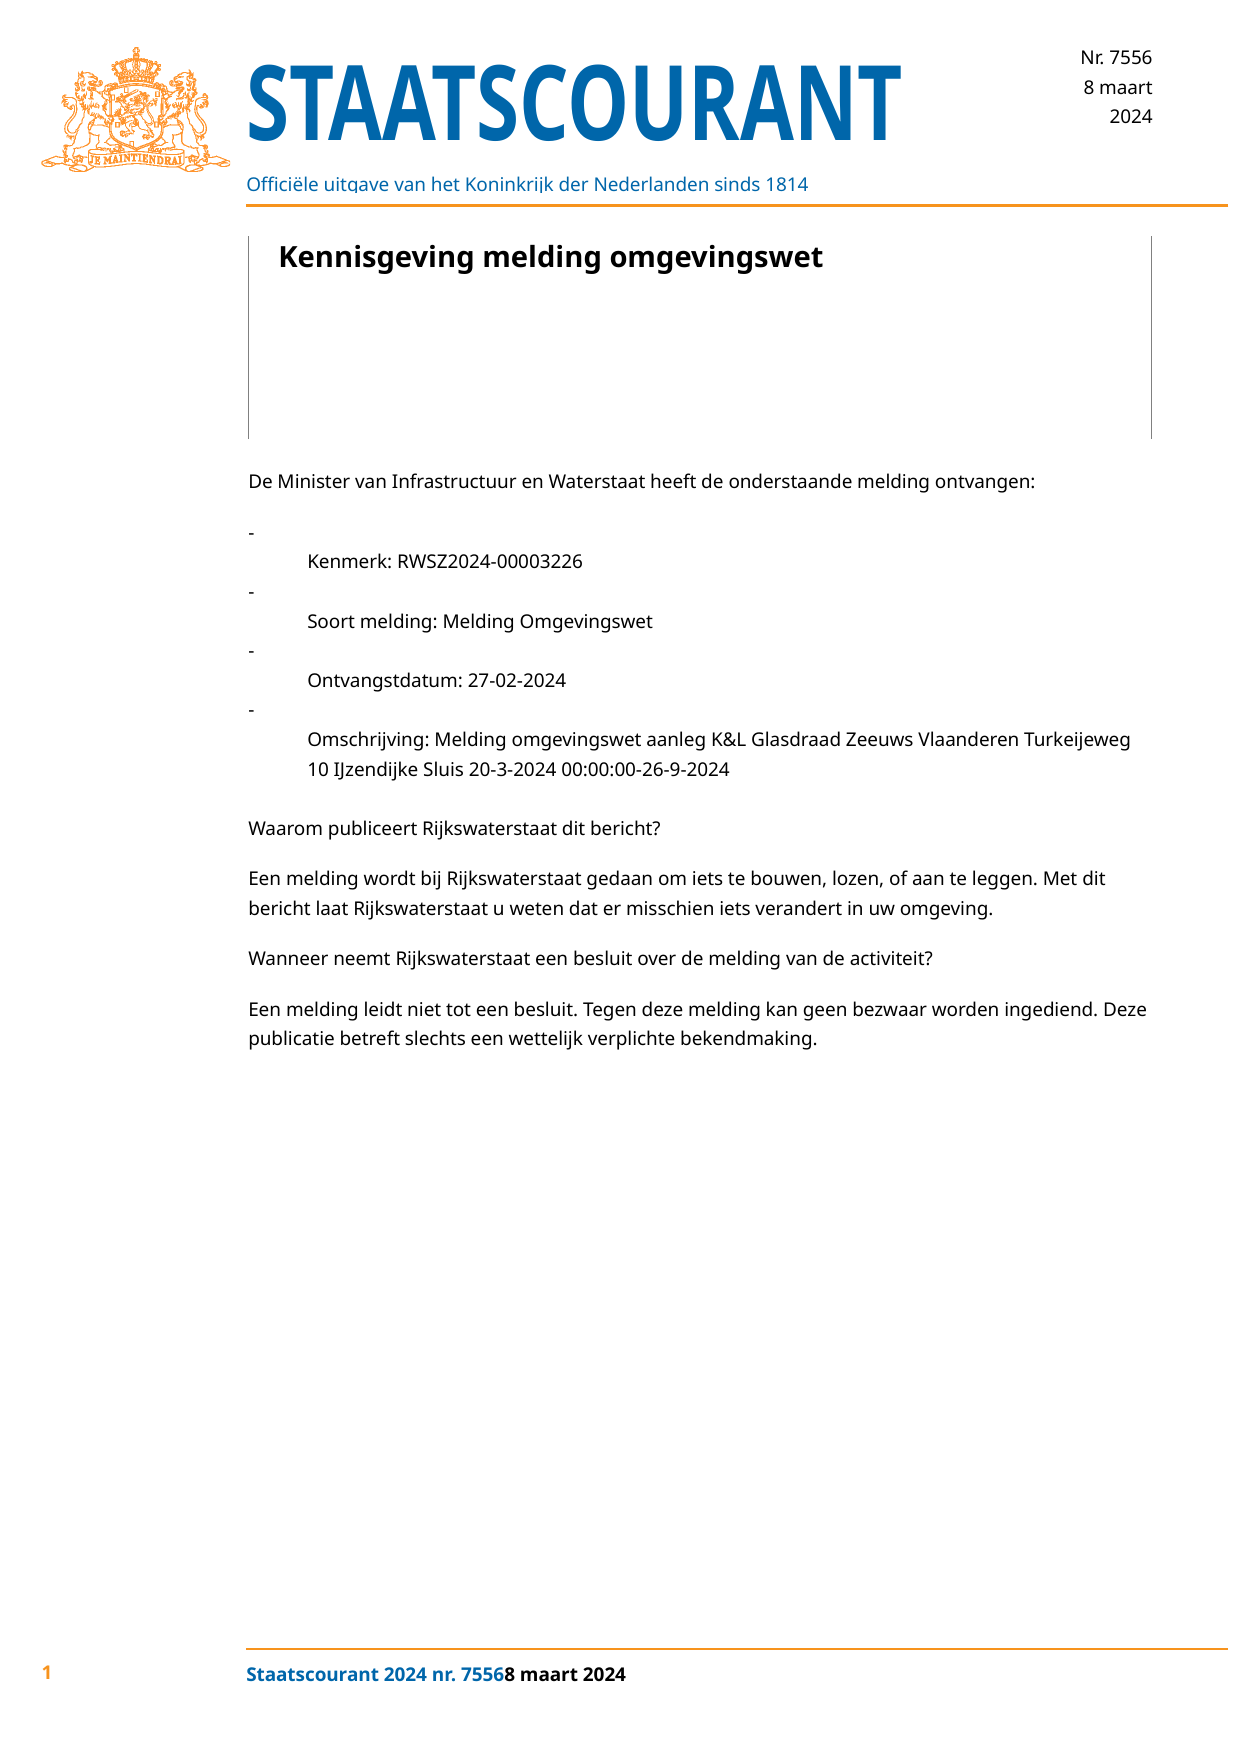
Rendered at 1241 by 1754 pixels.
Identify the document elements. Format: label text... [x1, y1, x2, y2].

table_header Kennisgeving melding omgevingswet [249, 236, 850, 439]
picture [912, 236, 1090, 414]
text Waarom publiceert Rijkswaterstaat dit bericht? [248, 815, 1152, 841]
list Ontvangstdatum: 27-02-2024 [248, 667, 1152, 693]
picture [41, 47, 231, 172]
text Wanneer neemt Rijkswaterstaat een besluit over de melding van de activiteit? [248, 945, 1152, 971]
list Kenmerk: RWSZ2024-00003226 [248, 549, 1152, 574]
text Een melding leidt niet tot een besluit. Tegen deze melding kan geen bezwaar worden ingediend. Deze publicatie betreft slechts een wettelijk verplichte bekendmaking. [248, 996, 1152, 1051]
table_header [850, 236, 912, 413]
table_header [1090, 236, 1151, 413]
list Omschrijving: Melding omgevingswet aanleg K&L Glasdraad Zeeuws Vlaanderen Turkeijeweg 10 IJzendijke Sluis 20-3-2024 00:00:00-26-9-2024 [248, 726, 1152, 781]
list Soort melding: Melding Omgevingswet [248, 608, 1152, 633]
text De Minister van Infrastructuur en Waterstaat heeft de onderstaande melding ontvangen: [248, 469, 1152, 494]
text Een melding wordt bij Rijkswaterstaat gedaan om iets te bouwen, lozen, of aan te leggen. Met dit bericht laat Rijkswaterstaat u weten dat er misschien iets verandert in uw omgeving. [248, 865, 1152, 921]
table_header [850, 414, 1151, 439]
